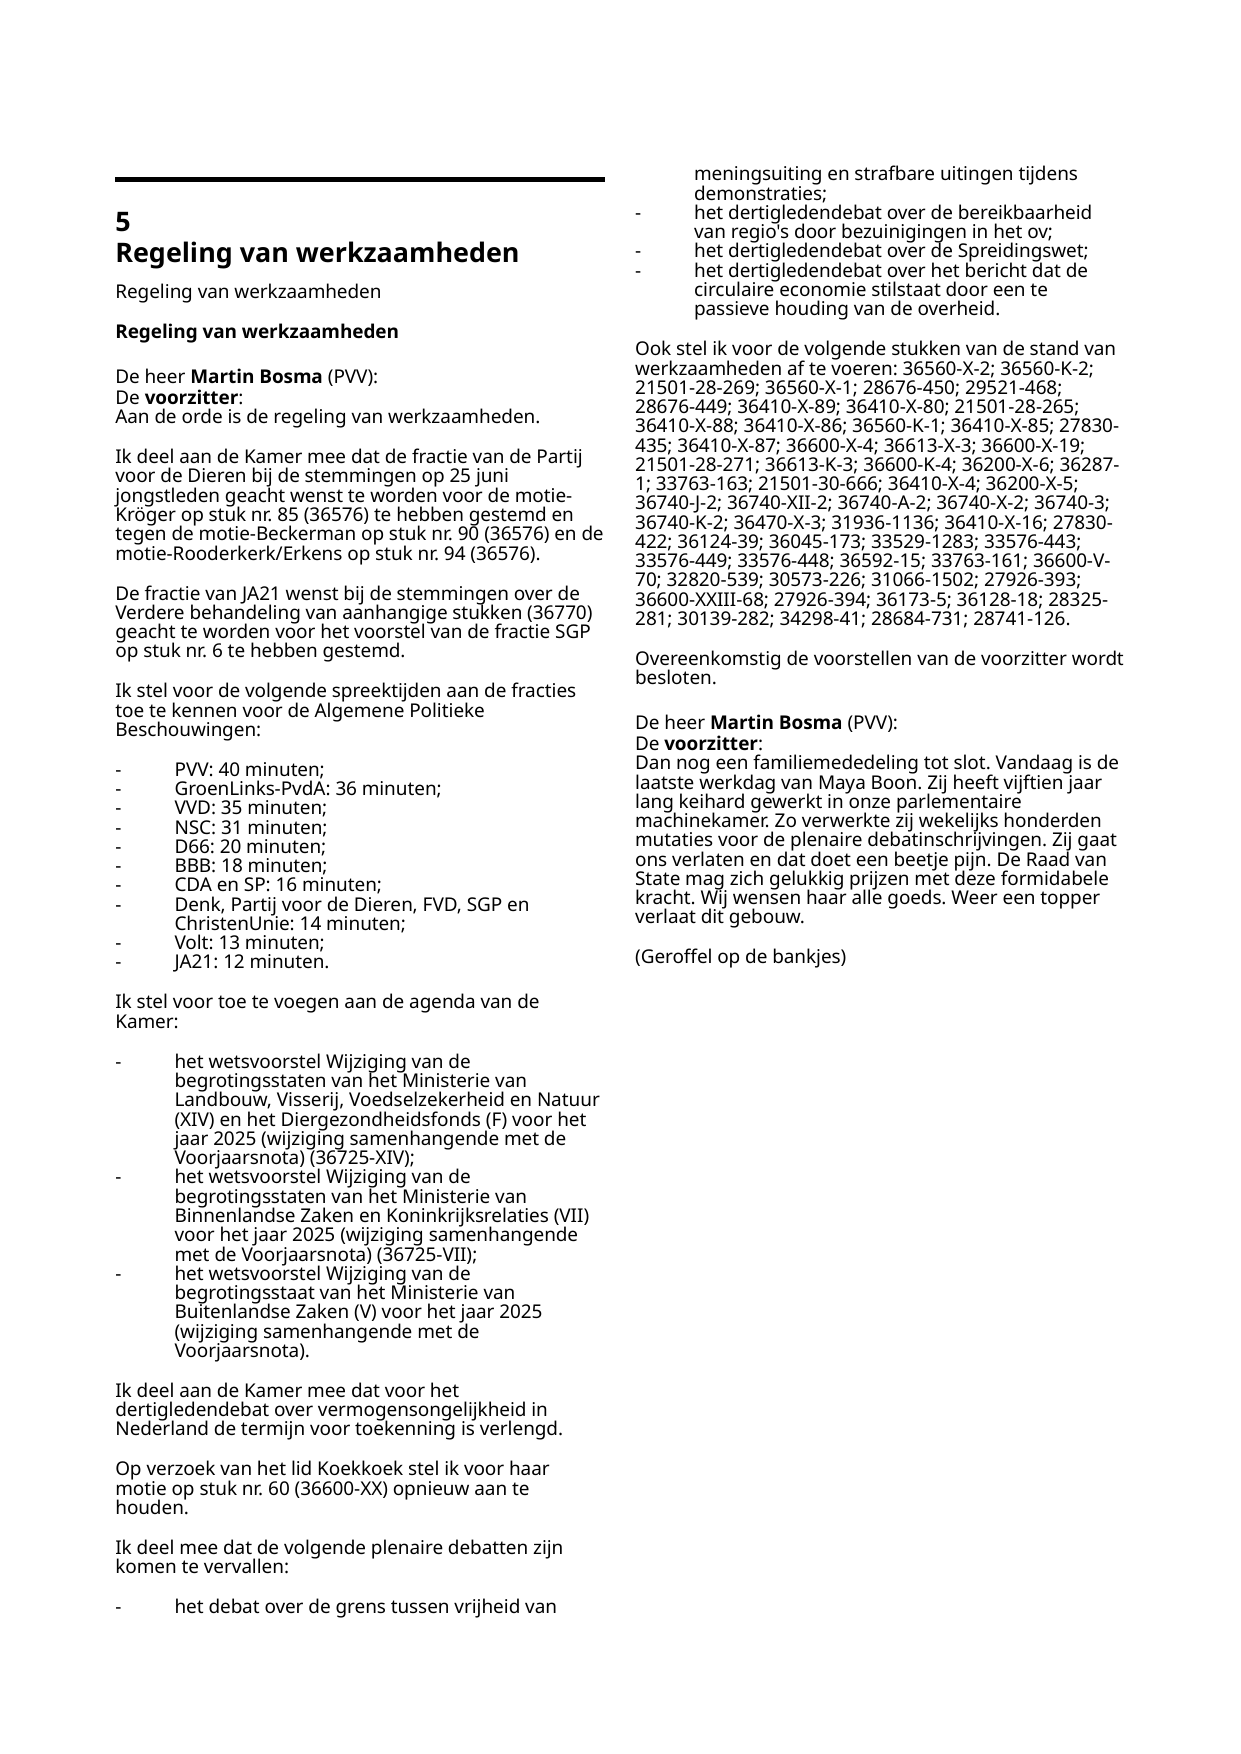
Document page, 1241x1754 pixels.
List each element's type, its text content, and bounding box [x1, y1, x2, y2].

list Denk, Partij voor de Dieren, FVD, SGP en ChristenUnie: 14 minuten; [115, 896, 605, 934]
text De fractie van JA21 wenst bij de stemmingen over de Verdere behandeling van aanhangige stukken (36770) geacht te worden voor het voorstel van de fractie SGP op stuk nr. 6 te hebben gestemd. [115, 584, 605, 662]
list BBB: 18 minuten; [115, 857, 605, 876]
text Ik deel mee dat de volgende plenaire debatten zijn komen te vervallen: [115, 1539, 605, 1577]
list het dertigledendebat over het bericht dat de circulaire economie stilstaat door een te passieve houding van de overheid. [635, 262, 1125, 319]
text Aan de orde is de regeling van werkzaamheden. [115, 408, 605, 427]
list het dertigledendebat over de Spreidingswet; [635, 242, 1125, 262]
list het wetsvoorstel Wijziging van de begrotingsstaat van het Ministerie van Buitenlandse Zaken (V) voor het jaar 2025 (wijziging samenhangende met de Voorjaarsnota). [115, 1265, 605, 1361]
text (Geroffel op de bankjes) [635, 948, 1125, 968]
list het debat over de grens tussen vrijheid van [115, 1598, 605, 1617]
text Op verzoek van het lid Koekkoek stel ik voor haar motie op stuk nr. 60 (36600-XX) opnieuw aan te houden. [115, 1460, 605, 1518]
list Volt: 13 minuten; [115, 934, 605, 953]
text Regeling van werkzaamheden [115, 239, 605, 283]
text Overeenkomstig de voorstellen van de voorzitter wordt besloten. [635, 650, 1125, 688]
text Ik stel voor de volgende spreektijden aan de fracties toe te kennen voor de Algemene Politieke Beschouwingen: [115, 682, 605, 740]
list D66: 20 minuten; [115, 838, 605, 857]
text 5 [115, 203, 605, 239]
text Regeling van werkzaamheden [115, 323, 605, 342]
list PVV: 40 minuten; [115, 761, 605, 780]
text De heer Martin Bosma (PVV): [115, 363, 605, 389]
list het wetsvoorstel Wijziging van de begrotingsstaten van het Ministerie van Landbouw, Visserij, Voedselzekerheid en Natuur (XIV) en het Diergezondheidsfonds (F) voor het jaar 2025 (wijziging samenhangende met de Voorjaarsnota) (36725-XIV); [115, 1053, 605, 1168]
text Ik stel voor toe te voegen aan de agenda van de Kamer: [115, 993, 605, 1032]
list het wetsvoorstel Wijziging van de begrotingsstaten van het Ministerie van Binnenlandse Zaken en Koninkrijksrelaties (VII) voor het jaar 2025 (wijziging samenhangende met de Voorjaarsnota) (36725-VII); [115, 1168, 605, 1265]
list meningsuiting en strafbare uitingen tijdens demonstraties; [635, 165, 1125, 204]
list GroenLinks-PvdA: 36 minuten; [115, 780, 605, 799]
text De heer Martin Bosma (PVV): [635, 709, 1125, 735]
text Ook stel ik voor de volgende stukken van de stand van werkzaamheden af te voeren: 36560-X-2; 36560-K-2; 21501-28-269; 36560-X-1; 28676-450; 29521-468; 28676-449; 36410-X-89; 36410-X-80; 21501-28-265; 36410-X-88; 36410-X-86; 36560-K-1; 36410-X-85; 27830-435; 36410-X-87; 36600-X-4; 36613-X-3; 36600-X-19; 21501-28-271; 36613-K-3; 36600-K-4; 36200-X-6; 36287-1; 33763-163; 21501-30-666; 36410-X-4; 36200-X-5; 36740-J-2; 36740-XII-2; 36740-A-2; 36740-X-2; 36740-3; 36740-K-2; 36470-X-3; 31936-1136; 36410-X-16; 27830-422; 36124-39; 36045-173; 33529-1283; 33576-443; 33576-449; 33576-448; 36592-15; 33763-161; 36600-V-70; 32820-539; 30573-226; 31066-1502; 27926-393; 36600-XXIII-68; 27926-394; 36173-5; 36128-18; 28325-281; 30139-282; 34298-41; 28684-731; 28741-126. [635, 340, 1125, 629]
list CDA en SP: 16 minuten; [115, 876, 605, 896]
text De voorzitter: [635, 735, 1125, 754]
text Dan nog een familiemededeling tot slot. Vandaag is de laatste werkdag van Maya Boon. Zij heeft vijftien jaar lang keihard gewerkt in onze parlementaire machinekamer. Zo verwerkte zij wekelijks honderden mutaties voor de plenaire debatinschrijvingen. Zij gaat ons verlaten en dat doet een beetje pijn. De Raad van State mag zich gelukkig prijzen met deze formidabele kracht. Wij wensen haar alle goeds. Weer een topper verlaat dit gebouw. [635, 754, 1125, 928]
list VVD: 35 minuten; [115, 799, 605, 819]
list JA21: 12 minuten. [115, 953, 605, 973]
list het dertigledendebat over de bereikbaarheid van regio's door bezuinigingen in het ov; [635, 204, 1125, 242]
list NSC: 31 minuten; [115, 819, 605, 838]
text Ik deel aan de Kamer mee dat voor het dertigledendebat over vermogensongelijkheid in Nederland de termijn voor toekenning is verlengd. [115, 1382, 605, 1440]
text Ik deel aan de Kamer mee dat de fractie van de Partij voor de Dieren bij de stemmingen op 25 juni jongstleden geacht wenst te worden voor de motie-Kröger op stuk nr. 85 (36576) te hebben gestemd en tegen de motie-Beckerman op stuk nr. 90 (36576) en de motie-Rooderkerk/Erkens op stuk nr. 94 (36576). [115, 448, 605, 564]
text De voorzitter: [115, 389, 605, 408]
text Regeling van werkzaamheden [115, 283, 605, 302]
